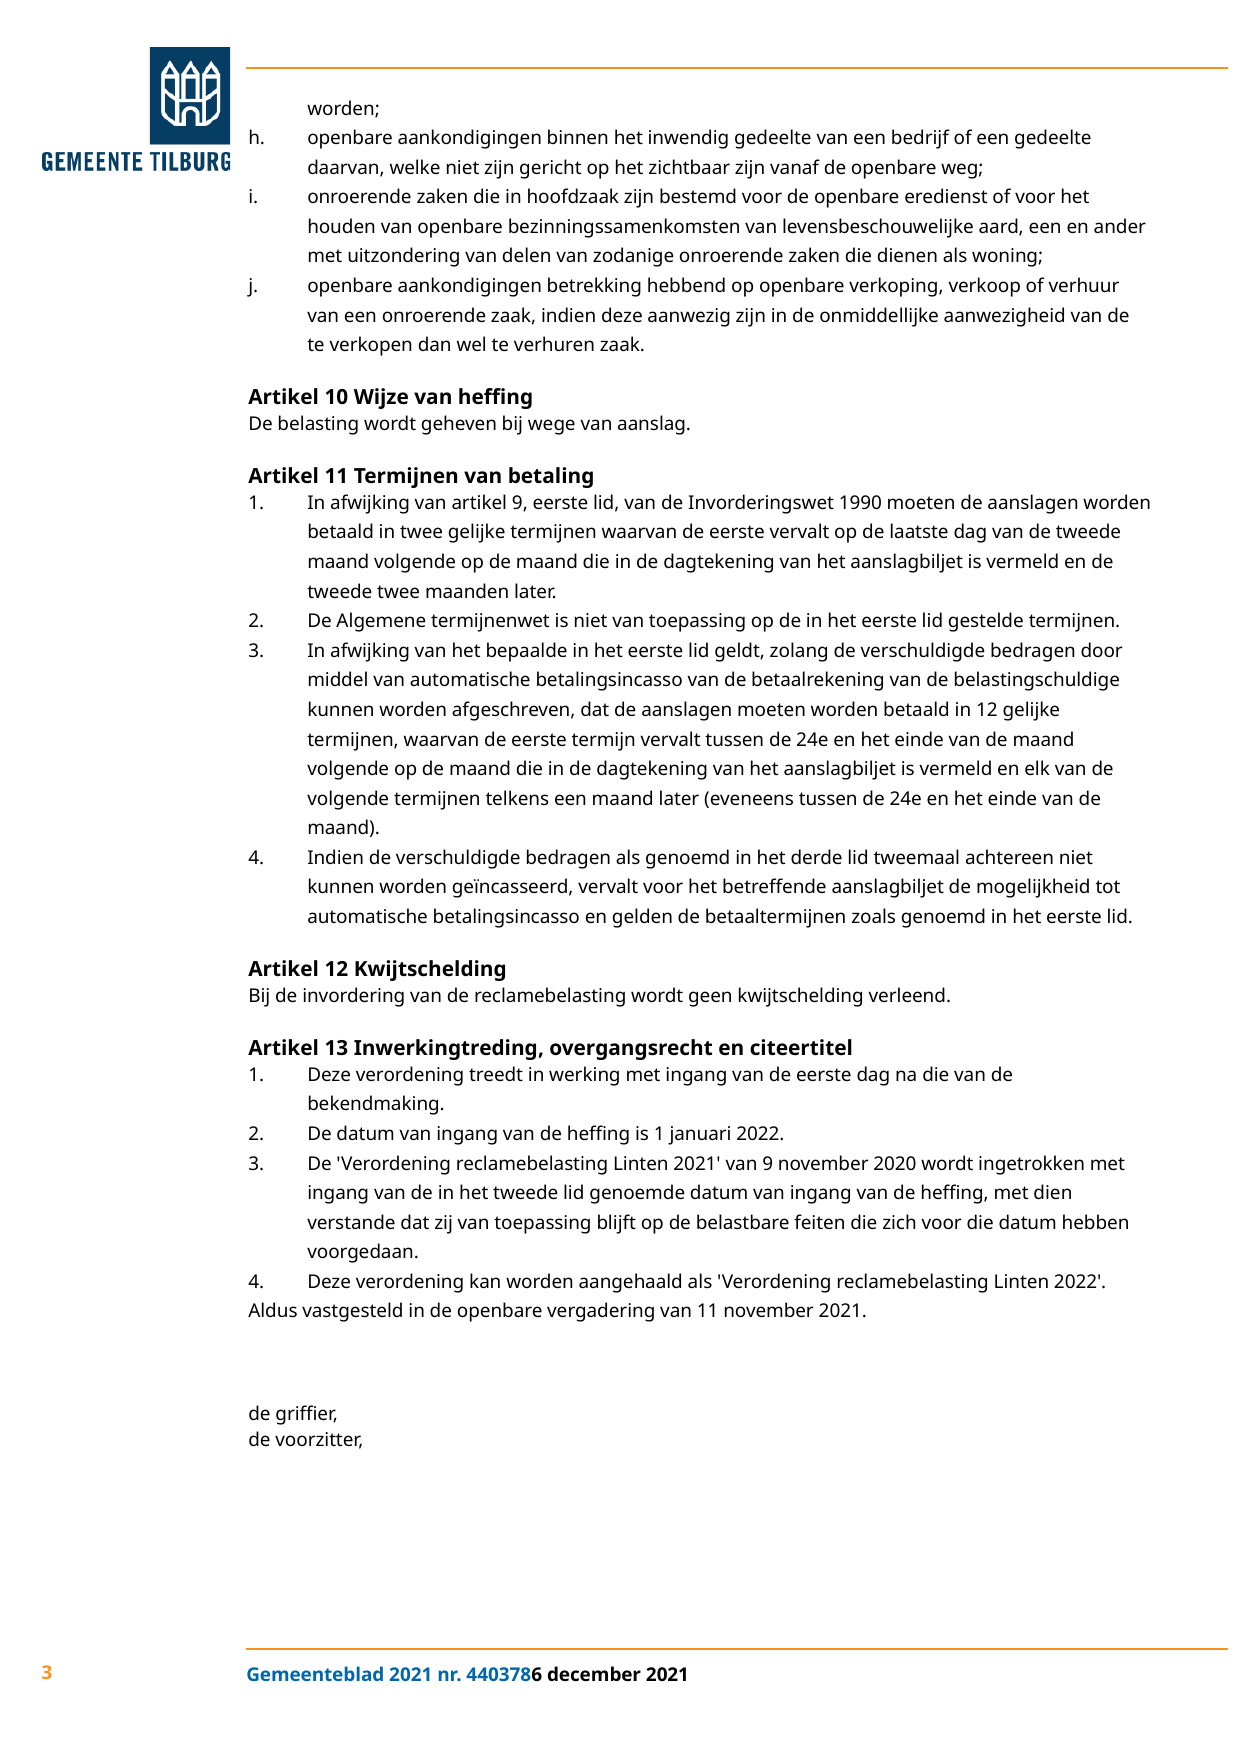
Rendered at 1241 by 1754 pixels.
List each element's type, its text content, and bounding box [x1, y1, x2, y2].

text Artikel 12 Kwijtschelding [248, 954, 1152, 982]
list openbare aankondigingen binnen het inwendig gedeelte van een bedrijf of een gedeelte daarvan, welke niet zijn gericht op het zichtbaar zijn vanaf de openbare weg; [248, 124, 1152, 180]
text Artikel 11 Termijnen van betaling [248, 461, 1152, 489]
text De belasting wordt geheven bij wege van aanslag. [248, 410, 1152, 436]
list onroerende zaken die in hoofdzaak zijn bestemd voor de openbare eredienst of voor het houden van openbare bezinningssamenkomsten van levensbeschouwelijke aard, een en ander met uitzondering van delen van zodanige onroerende zaken die dienen als woning; [248, 183, 1152, 268]
list openbare aankondigingen betrekking hebbend op openbare verkoping, verkoop of verhuur van een onroerende zaak, indien deze aanwezig zijn in de onmiddellijke aanwezigheid van de te verkopen dan wel te verhuren zaak. [248, 272, 1152, 357]
list In afwijking van het bepaalde in het eerste lid geldt, zolang de verschuldigde bedragen door middel van automatische betalingsincasso van de betaalrekening van de belastingschuldige kunnen worden afgeschreven, dat de aanslagen moeten worden betaald in 12 gelijke termijnen, waarvan de eerste termijn vervalt tussen de 24e en het einde van de maand volgende op de maand die in de dagtekening van het aanslagbiljet is vermeld en elk van de volgende termijnen telkens een maand later (eveneens tussen de 24e en het einde van de maand). [248, 637, 1152, 840]
text Artikel 10 Wijze van heffing [248, 382, 1152, 410]
list worden; [248, 95, 1152, 121]
text Aldus vastgesteld in de openbare vergadering van 11 november 2021. [248, 1298, 1152, 1323]
list Indien de verschuldigde bedragen als genoemd in het derde lid tweemaal achtereen niet kunnen worden geïncasseerd, vervalt voor het betreffende aanslagbiljet de mogelijkheid tot automatische betalingsincasso en gelden de betaaltermijnen zoals genoemd in het eerste lid. [248, 844, 1152, 929]
text Artikel 13 Inwerkingtreding, overgangsrecht en citeertitel [248, 1033, 1152, 1061]
list De 'Verordening reclamebelasting Linten 2021' van 9 november 2020 wordt ingetrokken met ingang van de in het tweede lid genoemde datum van ingang van de heffing, met dien verstande dat zij van toepassing blijft op de belastbare feiten die zich voor die datum hebben voorgedaan. [248, 1150, 1152, 1264]
text de griffier, [248, 1401, 1152, 1426]
text Bij de invordering van de reclamebelasting wordt geen kwijtschelding verleend. [248, 982, 1152, 1008]
text de voorzitter, [248, 1426, 1152, 1452]
list De datum van ingang van de heffing is 1 januari 2022. [248, 1120, 1152, 1146]
list Deze verordening treedt in werking met ingang van de eerste dag na die van de bekendmaking. [248, 1061, 1152, 1116]
list In afwijking van artikel 9, eerste lid, van de Invorderingswet 1990 moeten de aanslagen worden betaald in twee gelijke termijnen waarvan de eerste vervalt op de laatste dag van de tweede maand volgende op de maand die in de dagtekening van het aanslagbiljet is vermeld en de tweede twee maanden later. [248, 489, 1152, 604]
picture [41, 47, 231, 172]
list Deze verordening kan worden aangehaald als 'Verordening reclamebelasting Linten 2022'. [248, 1268, 1152, 1294]
list De Algemene termijnenwet is niet van toepassing op de in het eerste lid gestelde termijnen. [248, 607, 1152, 633]
